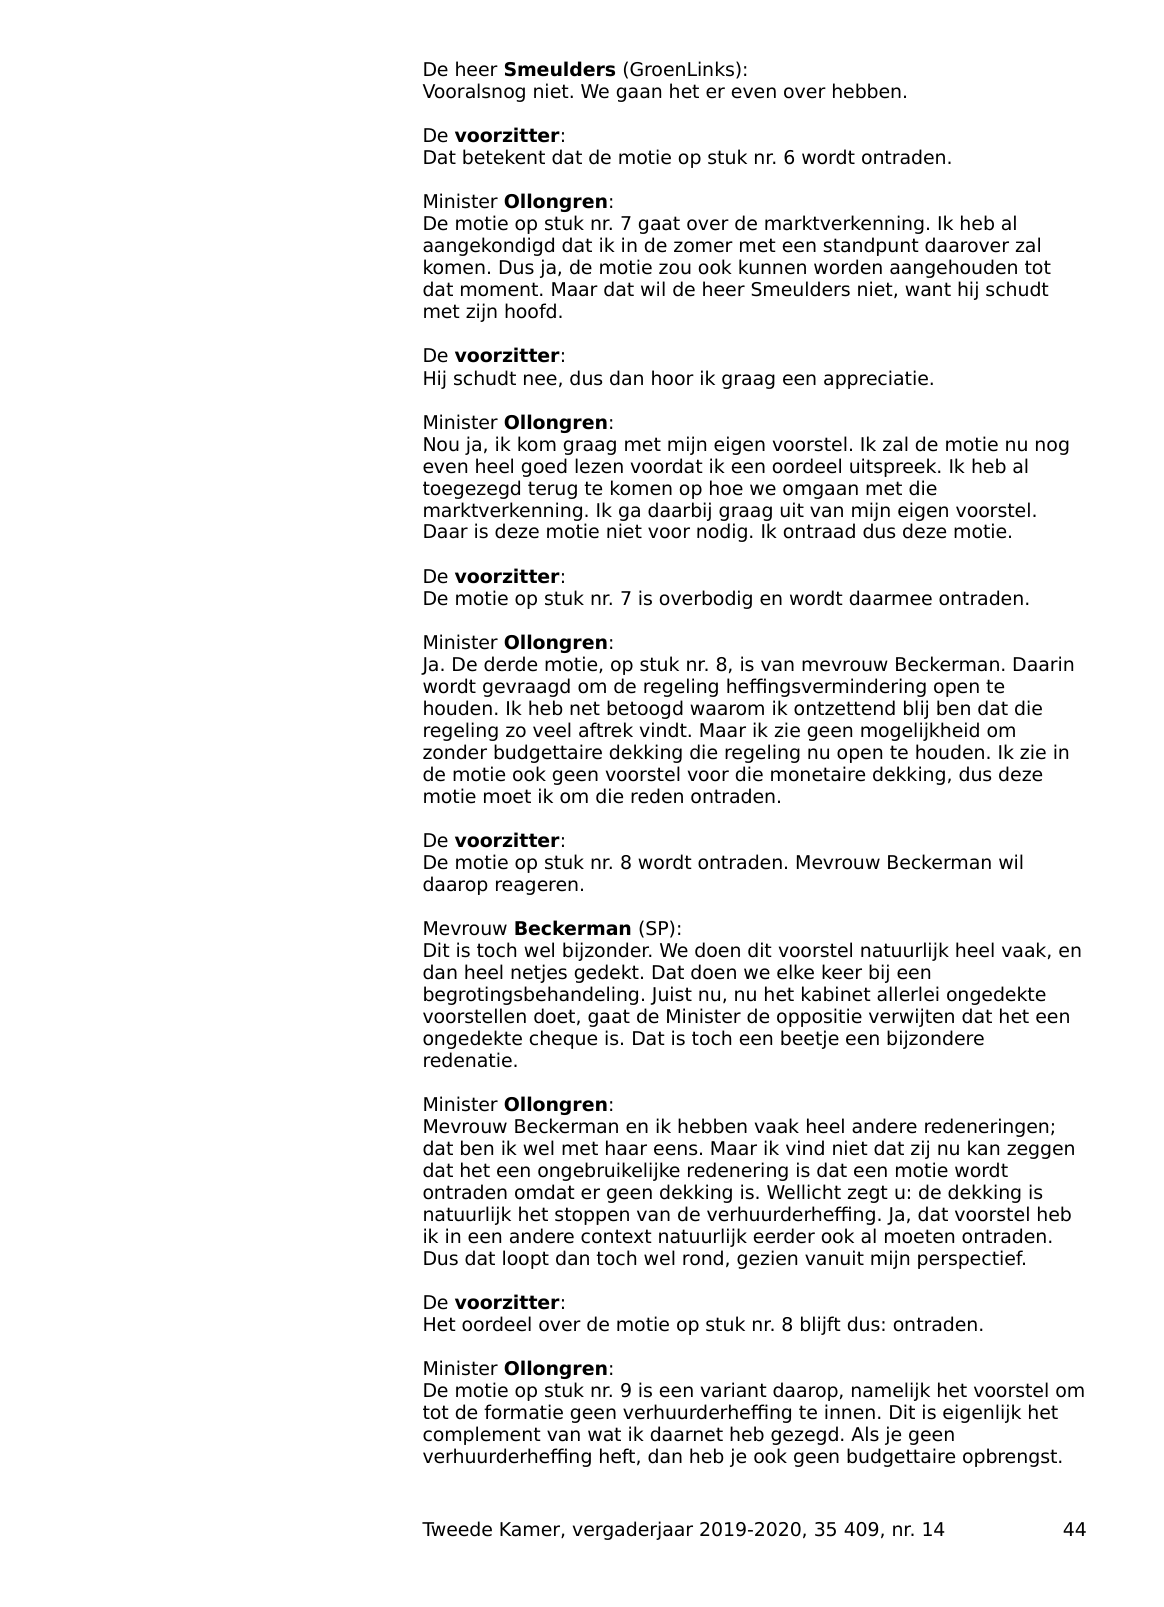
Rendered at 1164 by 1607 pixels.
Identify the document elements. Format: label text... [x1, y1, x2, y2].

text De motie op stuk nr. 9 is een variant daarop, namelijk het voorstel om tot de formatie geen verhuurderheffing te innen. Dit is eigenlijk het complement van wat ik daarnet heb gezegd. Als je geen verhuurderheffing heft, dan heb je ook geen budgettaire opbrengst. [422, 1380, 1087, 1468]
text Hij schudt nee, dus dan hoor ik graag een appreciatie. [422, 367, 1087, 389]
text Minister Ollongren: [422, 1094, 1087, 1116]
text Mevrouw Beckerman en ik hebben vaak heel andere redeneringen; dat ben ik wel met haar eens. Maar ik vind niet dat zij nu kan zeggen dat het een ongebruikelijke redenering is dat een motie wordt ontraden omdat er geen dekking is. Wellicht zegt u: de dekking is natuurlijk het stoppen van de verhuurderheffing. Ja, dat voorstel heb ik in een andere context natuurlijk eerder ook al moeten ontraden. Dus dat loopt dan toch wel rond, gezien vanuit mijn perspectief. [422, 1116, 1087, 1270]
text De motie op stuk nr. 7 gaat over de marktverkenning. Ik heb al aangekondigd dat ik in de zomer met een standpunt daarover zal komen. Dus ja, de motie zou ook kunnen worden aangehouden tot dat moment. Maar dat wil de heer Smeulders niet, want hij schudt met zijn hoofd. [422, 213, 1087, 323]
text Minister Ollongren: [422, 1358, 1087, 1380]
text De voorzitter: [422, 1292, 1087, 1314]
text Dit is toch wel bijzonder. We doen dit voorstel natuurlijk heel vaak, en dan heel netjes gedekt. Dat doen we elke keer bij een begrotingsbehandeling. Juist nu, nu het kabinet allerlei ongedekte voorstellen doet, gaat de Minister de oppositie verwijten dat het een ongedekte cheque is. Dat is toch een beetje een bijzondere redenatie. [422, 940, 1087, 1072]
text De motie op stuk nr. 7 is overbodig en wordt daarmee ontraden. [422, 588, 1087, 609]
text Minister Ollongren: [422, 191, 1087, 213]
text Vooralsnog niet. We gaan het er even over hebben. [422, 81, 1087, 103]
text De voorzitter: [422, 830, 1087, 852]
text De heer Smeulders (GroenLinks): [422, 59, 1087, 81]
text De voorzitter: [422, 125, 1087, 147]
text Minister Ollongren: [422, 632, 1087, 654]
text Mevrouw Beckerman (SP): [422, 918, 1087, 940]
text De motie op stuk nr. 8 wordt ontraden. Mevrouw Beckerman wil daarop reageren. [422, 852, 1087, 896]
text Minister Ollongren: [422, 412, 1087, 433]
text De voorzitter: [422, 345, 1087, 367]
text Dat betekent dat de motie op stuk nr. 6 wordt ontraden. [422, 147, 1087, 169]
text Nou ja, ik kom graag met mijn eigen voorstel. Ik zal de motie nu nog even heel goed lezen voordat ik een oordeel uitspreek. Ik heb al toegezegd terug te komen op hoe we omgaan met die marktverkenning. Ik ga daarbij graag uit van mijn eigen voorstel. Daar is deze motie niet voor nodig. Ik ontraad dus deze motie. [422, 433, 1087, 543]
text Ja. De derde motie, op stuk nr. 8, is van mevrouw Beckerman. Daarin wordt gevraagd om de regeling heffingsvermindering open te houden. Ik heb net betoogd waarom ik ontzettend blij ben dat die regeling zo veel aftrek vindt. Maar ik zie geen mogelijkheid om zonder budgettaire dekking die regeling nu open te houden. Ik zie in de motie ook geen voorstel voor die monetaire dekking, dus deze motie moet ik om die reden ontraden. [422, 654, 1087, 808]
text De voorzitter: [422, 566, 1087, 588]
text Het oordeel over de motie op stuk nr. 8 blijft dus: ontraden. [422, 1314, 1087, 1336]
